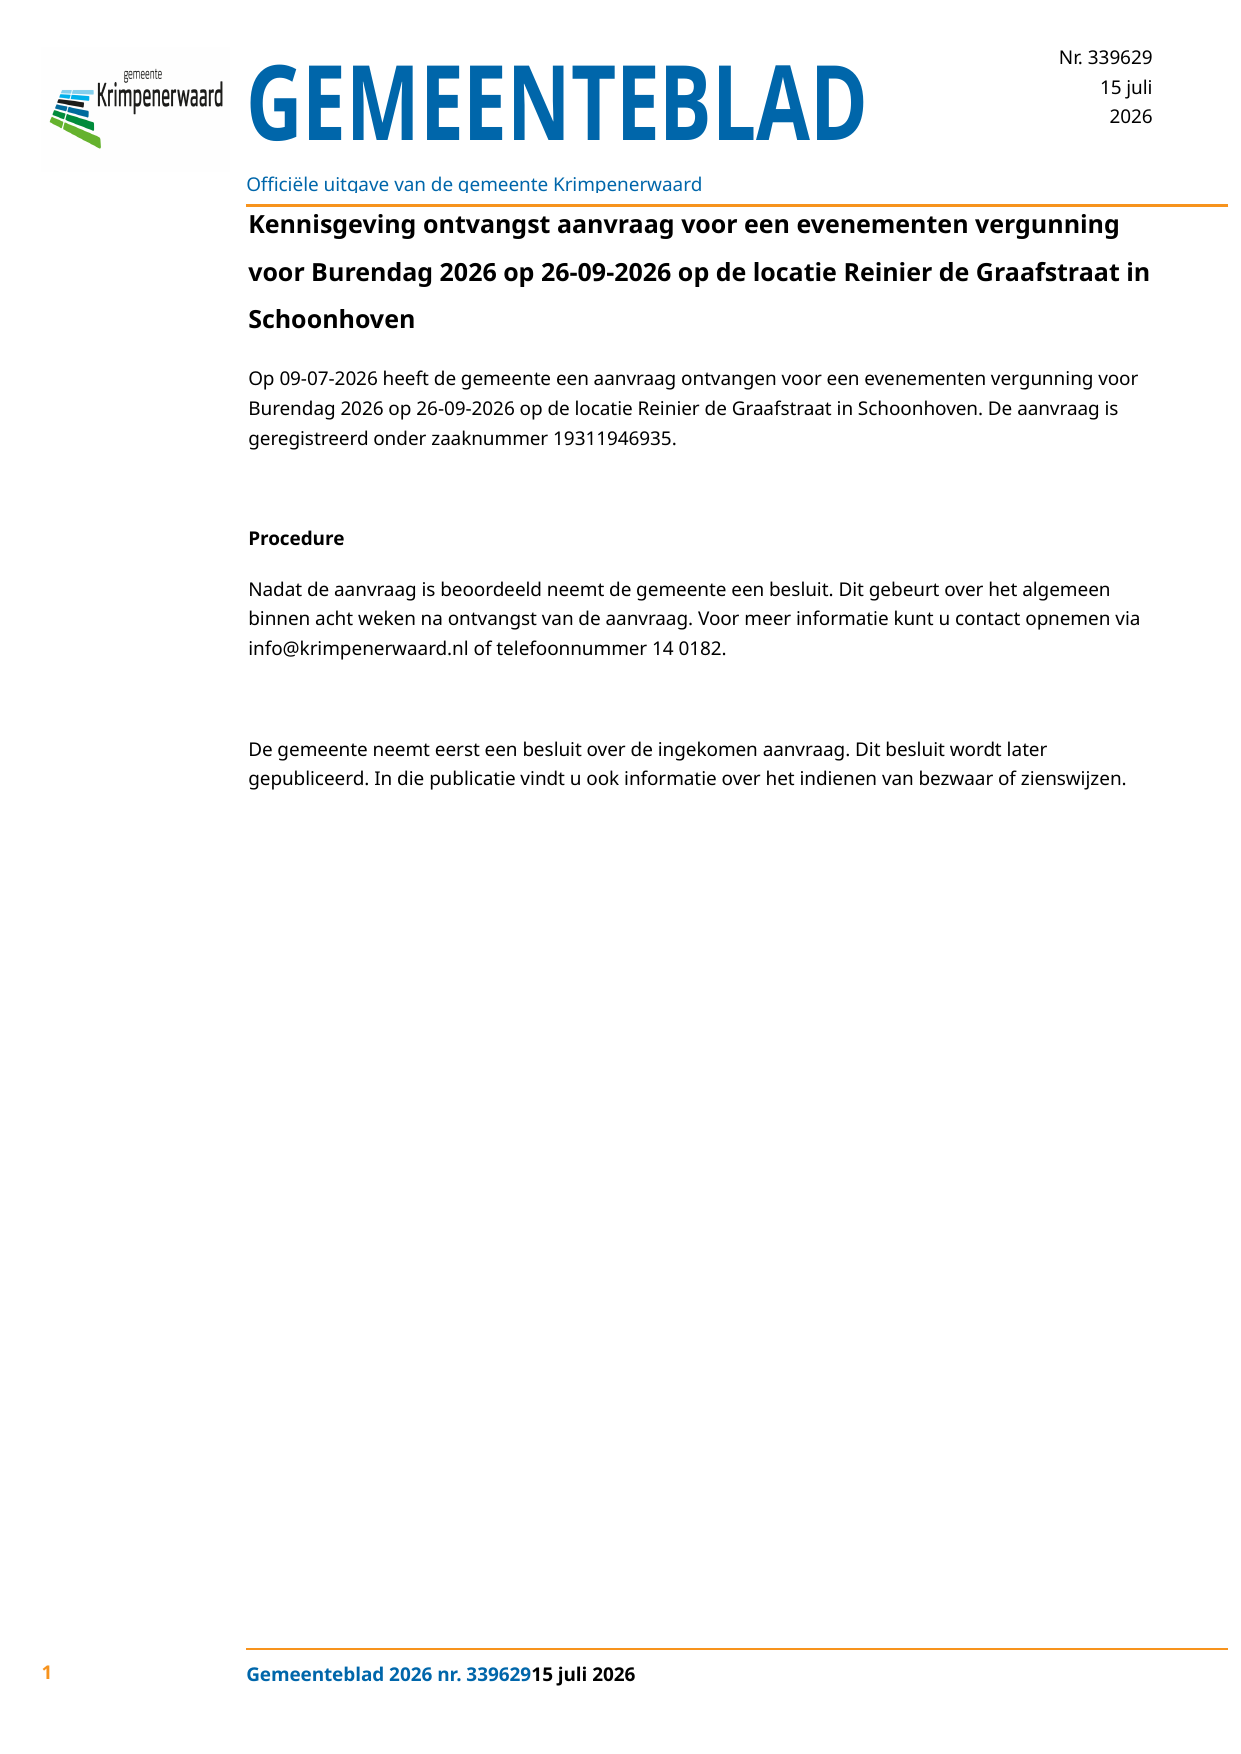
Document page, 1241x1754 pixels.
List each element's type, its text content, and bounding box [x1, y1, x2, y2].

text Nadat de aanvraag is beoordeeld neemt de gemeente een besluit. Dit gebeurt over het algemeen binnen acht weken na ontvangst van de aanvraag. Voor meer informatie kunt u contact opnemen via info@krimpenerwaard.nl of telefoonnummer 14 0182. [248, 576, 1152, 661]
text Op 09-07-2026 heeft de gemeente een aanvraag ontvangen voor een evenementen vergunning voor Burendag 2026 op 26-09-2026 op de locatie Reinier de Graafstraat in Schoonhoven. De aanvraag is geregistreerd onder zaaknummer 19311946935. [248, 366, 1152, 450]
picture [41, 47, 231, 172]
text De gemeente neemt eerst een besluit over de ingekomen aanvraag. Dit besluit wordt later gepubliceerd. In die publicatie vindt u ook informatie over het indienen van bezwaar of zienswijzen. [248, 736, 1152, 791]
text Kennisgeving ontvangst aanvraag voor een evenementen vergunning voor Burendag 2026 op 26-09-2026 op de locatie Reinier de Graafstraat in Schoonhoven [248, 207, 1152, 336]
text Procedure [248, 526, 1152, 551]
